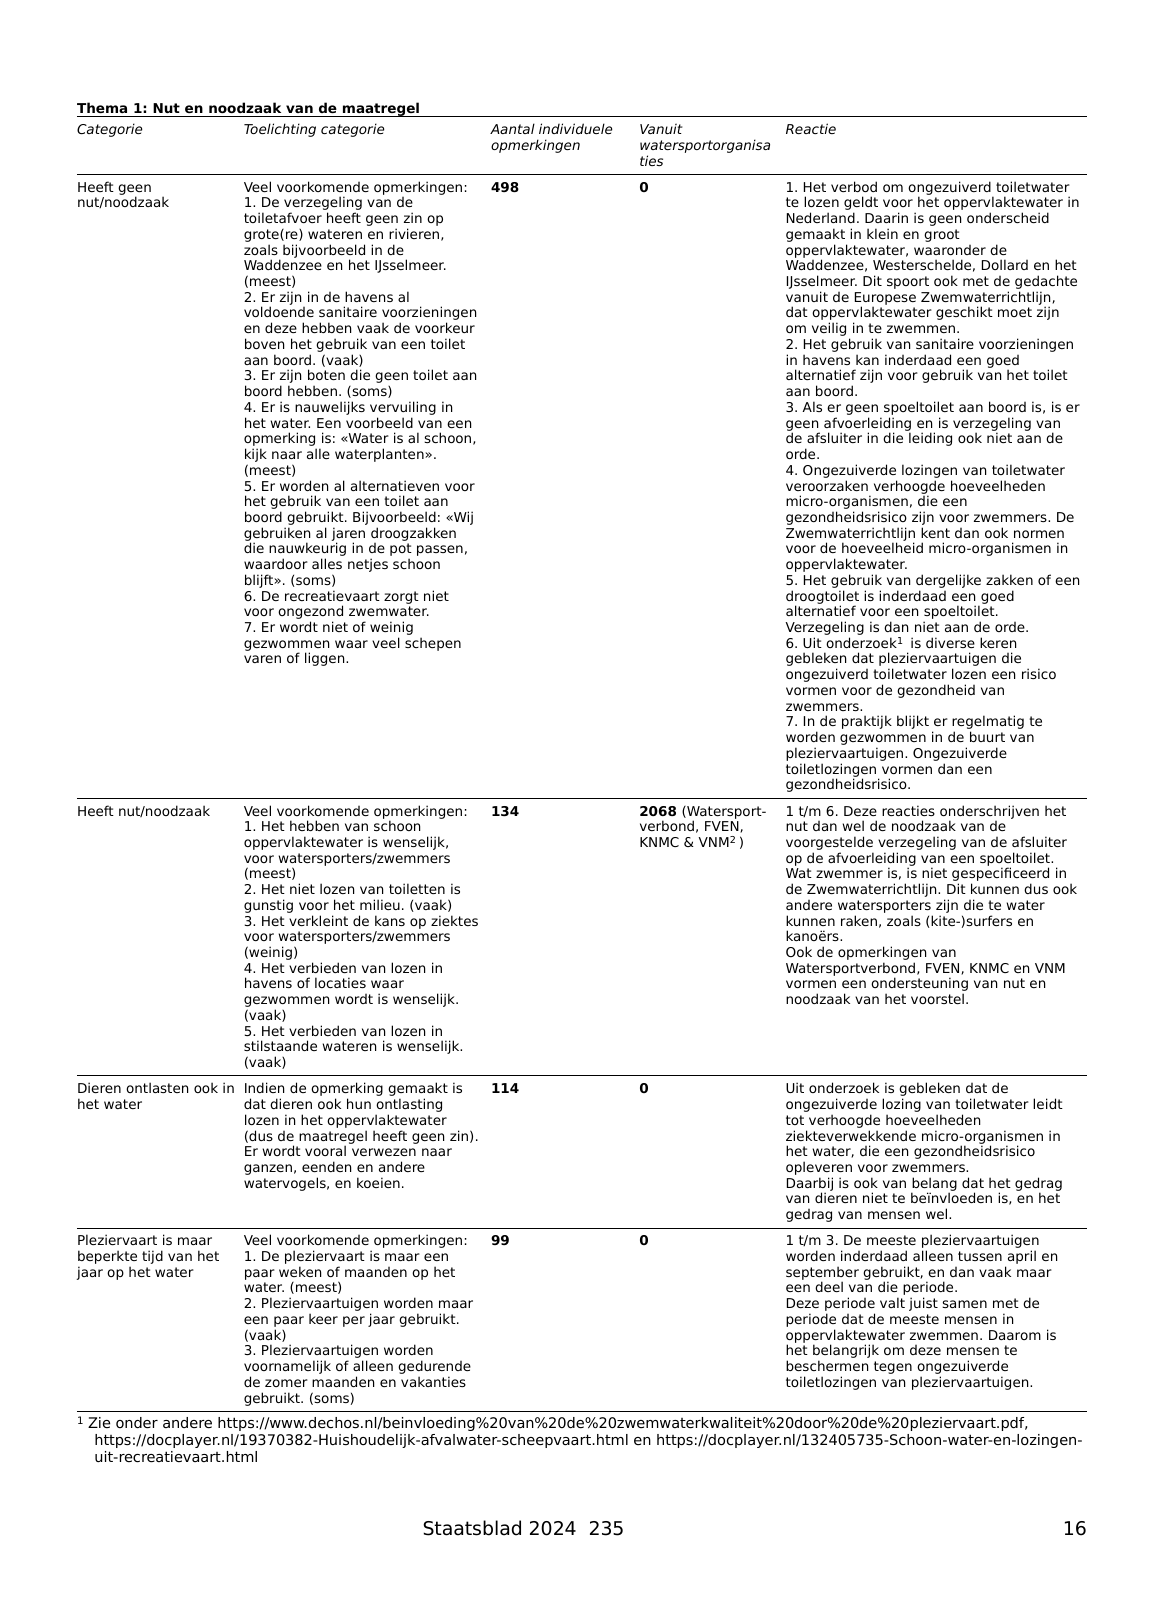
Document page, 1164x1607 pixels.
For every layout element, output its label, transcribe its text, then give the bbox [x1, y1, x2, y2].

table_cell 0 [633, 175, 779, 798]
table_cell Veel voorkomende opmerkingen: 1. Het hebben van schoon oppervlaktewater is wenselijk, voor watersporters/zwemmers (meest) 2. Het niet lozen van toiletten is gunstig voor het milieu. (vaak) 3. Het verkleint de kans op ziektes voor watersporters/zwemmers (weinig) 4. Het verbieden van lozen in havens of locaties waar gezwommen wordt is wenselijk. (vaak) 5. Het verbieden van lozen in stilstaande wateren is wenselijk. (vaak) [238, 799, 485, 1075]
table_cell Toelichting categorie [238, 117, 485, 174]
table_cell 1. Het verbod om ongezuiverd toiletwater te lozen geldt voor het oppervlaktewater in Nederland. Daarin is geen onderscheid gemaakt in klein en groot oppervlaktewater, waaronder de Waddenzee, Westerschelde, Dollard en het IJsselmeer. Dit spoort ook met de gedachte vanuit de Europese Zwemwaterrichtlijn, dat oppervlaktewater geschikt moet zijn om veilig in te zwemmen. 2. Het gebruik van sanitaire voorzieningen in havens kan inderdaad een goed alternatief zijn voor gebruik van het toilet aan boord. 3. Als er geen spoeltoilet aan boord is, is er geen afvoerleiding en is verzegeling van de afsluiter in die leiding ook niet aan de orde. 4. Ongezuiverde lozingen van toiletwater veroorzaken verhoogde hoeveelheden micro-organismen, die een gezondheidsrisico zijn voor zwemmers. De Zwemwaterrichtlijn kent dan ook normen voor de hoeveelheid micro-organismen in oppervlaktewater. 5. Het gebruik van dergelijke zakken of een droogtoilet is inderdaad een goed alternatief voor een spoeltoilet. Verzegeling is dan niet aan de orde. 6. Uit onderzoek1 is diverse keren gebleken dat pleziervaartuigen die ongezuiverd toiletwater lozen een risico vormen voor de gezondheid van zwemmers. 7. In de praktijk blijkt er regelmatig te worden gezwommen in de buurt van pleziervaartuigen. Ongezuiverde toiletlozingen vormen dan een gezondheidsrisico. [780, 175, 1087, 798]
table_cell 134 [485, 799, 633, 1075]
table_cell 1 t/m 3. De meeste pleziervaartuigen worden inderdaad alleen tussen april en september gebruikt, en dan vaak maar een deel van die periode. Deze periode valt juist samen met de periode dat de meeste mensen in oppervlaktewater zwemmen. Daarom is het belangrijk om deze mensen te beschermen tegen ongezuiverde toiletlozingen van pleziervaartuigen. [780, 1229, 1087, 1411]
table_cell 0 [633, 1229, 779, 1411]
table_cell 1 Zie onder andere https://www.dechos.nl/beinvloeding%20van%20de%20zwemwaterkwaliteit%20door%20de%20pleziervaart.pdf, https://docplayer.nl/19370382-Huishoudelijk-afvalwater-scheepvaart.html en https://docplayer.nl/132405735-Schoon-water-en-lozingen-uit-recreatievaart.html [77, 1412, 1087, 1465]
table_cell Categorie [77, 117, 237, 174]
table_cell 0 [633, 1076, 779, 1227]
table_cell 99 [485, 1229, 633, 1411]
table_cell Veel voorkomende opmerkingen: 1. De pleziervaart is maar een paar weken of maanden op het water. (meest) 2. Pleziervaartuigen worden maar een paar keer per jaar gebruikt. (vaak) 3. Pleziervaartuigen worden voornamelijk of alleen gedurende de zomer maanden en vakanties gebruikt. (soms) [238, 1229, 485, 1411]
table_cell Veel voorkomende opmerkingen: 1. De verzegeling van de toiletafvoer heeft geen zin op grote(re) wateren en rivieren, zoals bijvoorbeeld in de Waddenzee en het IJsselmeer. (meest) 2. Er zijn in de havens al voldoende sanitaire voorzieningen en deze hebben vaak de voorkeur boven het gebruik van een toilet aan boord. (vaak) 3. Er zijn boten die geen toilet aan boord hebben. (soms) 4. Er is nauwelijks vervuiling in het water. Een voorbeeld van een opmerking is: «Water is al schoon, kijk naar alle waterplanten». (meest) 5. Er worden al alternatieven voor het gebruik van een toilet aan boord gebruikt. Bijvoorbeeld: «Wij gebruiken al jaren droogzakken die nauwkeurig in de pot passen, waardoor alles netjes schoon blijft». (soms) 6. De recreatievaart zorgt niet voor ongezond zwemwater. 7. Er wordt niet of weinig gezwommen waar veel schepen varen of liggen. [238, 175, 485, 798]
table_cell Heeft nut/noodzaak [77, 799, 237, 1075]
table_cell Uit onderzoek is gebleken dat de ongezuiverde lozing van toiletwater leidt tot verhoogde hoeveelheden ziekteverwekkende micro-organismen in het water, die een gezondheidsrisico opleveren voor zwemmers. Daarbij is ook van belang dat het gedrag van dieren niet te beïnvloeden is, en het gedrag van mensen wel. [780, 1076, 1087, 1227]
table_cell Aantal individuele opmerkingen [485, 117, 633, 174]
table_cell Reactie [780, 117, 1087, 174]
table_cell 2068 (Watersport-verbond, FVEN, KNMC & VNM2) [633, 799, 779, 1075]
table_cell 498 [485, 175, 633, 798]
table_cell Indien de opmerking gemaakt is dat dieren ook hun ontlasting lozen in het oppervlaktewater (dus de maatregel heeft geen zin). Er wordt vooral verwezen naar ganzen, eenden en andere watervogels, en koeien. [238, 1076, 485, 1227]
table_cell 1 t/m 6. Deze reacties onderschrijven het nut dan wel de noodzaak van de voorgestelde verzegeling van de afsluiter op de afvoerleiding van een spoeltoilet. Wat zwemmer is, is niet gespecificeerd in de Zwemwaterrichtlijn. Dit kunnen dus ook andere watersporters zijn die te water kunnen raken, zoals (kite-)surfers en kanoërs. Ook de opmerkingen van Watersportverbond, FVEN, KNMC en VNM vormen een ondersteuning van nut en noodzaak van het voorstel. [780, 799, 1087, 1075]
table_cell Dieren ontlasten ook in het water [77, 1076, 237, 1227]
table_cell Heeft geen nut/noodzaak [77, 175, 237, 798]
table_header Thema 1: Nut en noodzaak van de maatregel [77, 100, 1087, 116]
table_cell Pleziervaart is maar beperkte tijd van het jaar op het water [77, 1229, 237, 1411]
table_cell 114 [485, 1076, 633, 1227]
table_cell Vanuit watersportorganisaties [633, 117, 779, 174]
